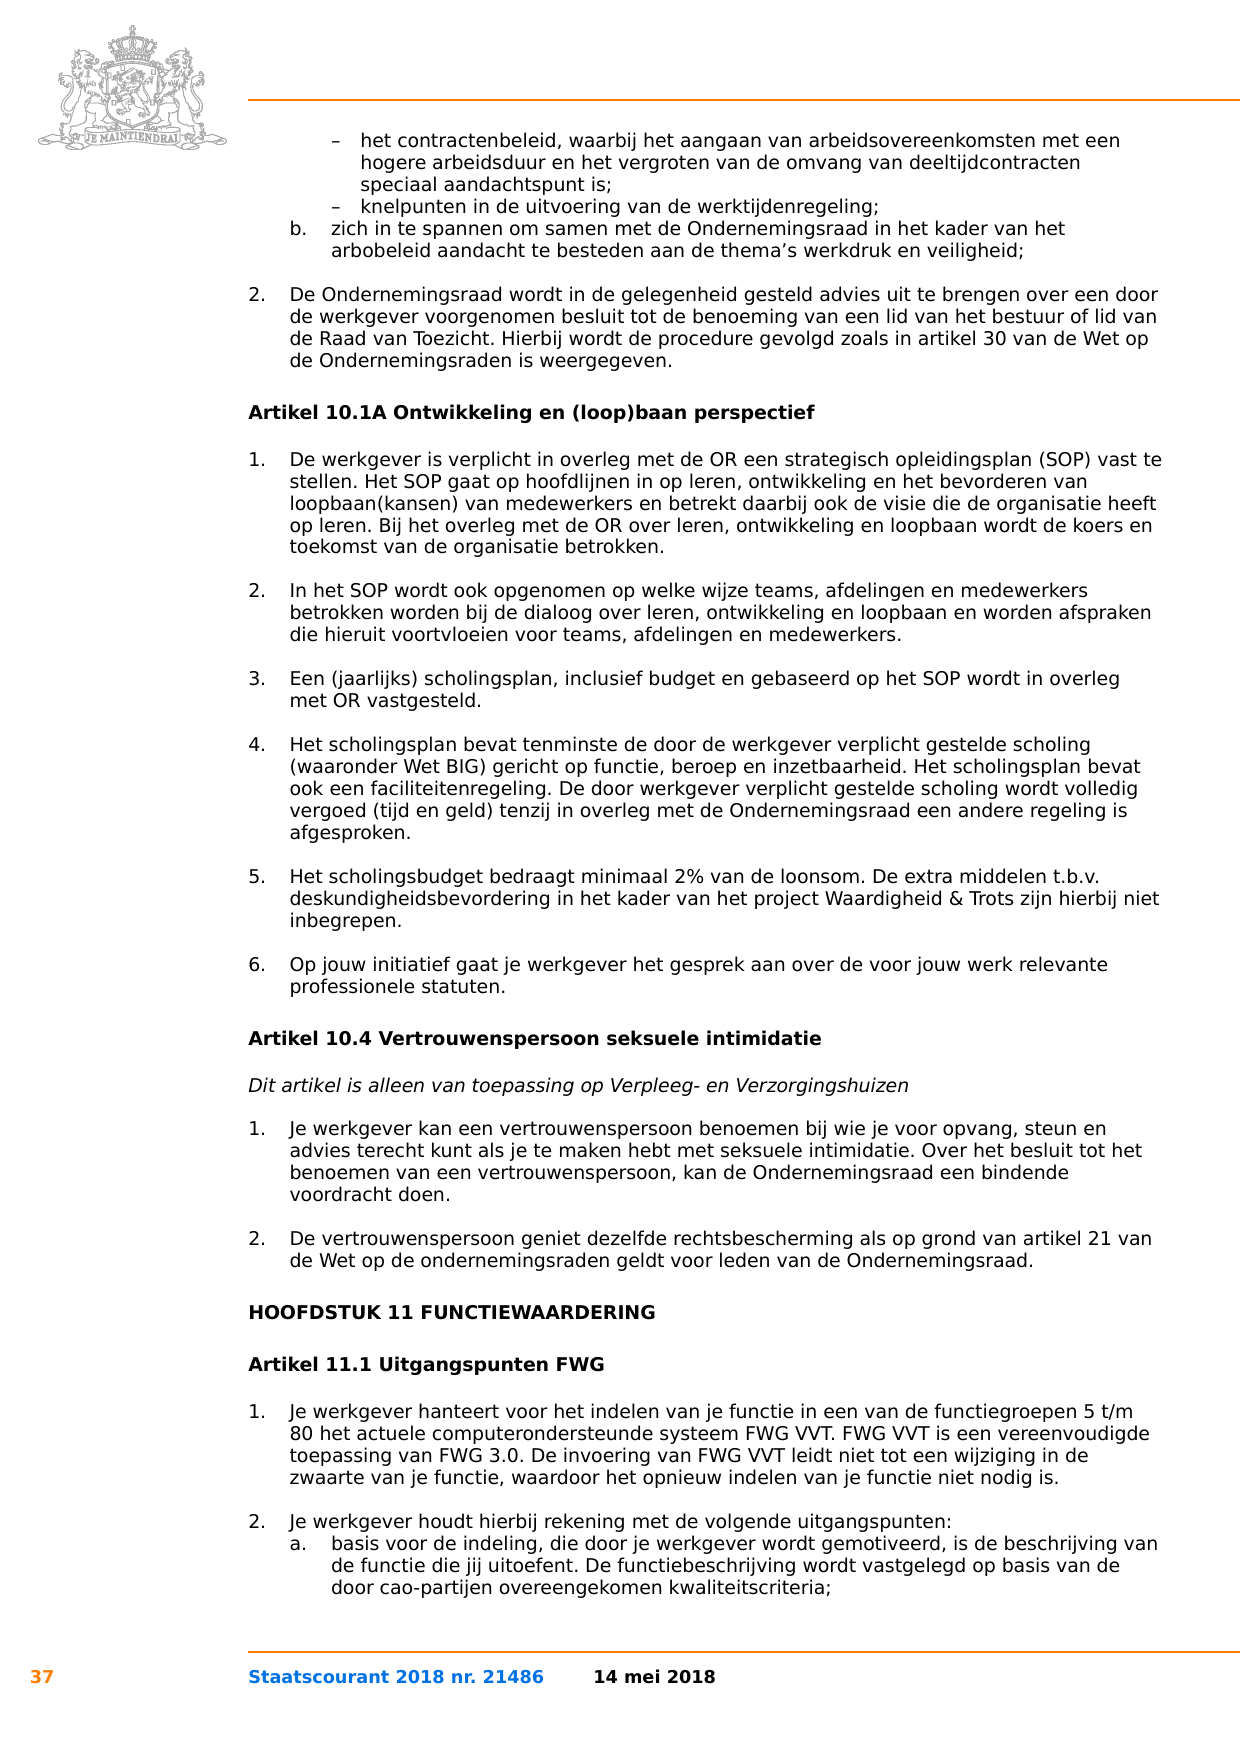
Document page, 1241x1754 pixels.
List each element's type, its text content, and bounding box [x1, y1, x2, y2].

text 3. Een (jaarlijks) scholingsplan, inclusief budget en gebaseerd op het SOP wordt in overleg met OR vastgesteld. [248, 668, 1163, 712]
text 2. Je werkgever houdt hierbij rekening met de volgende uitgangspunten: [248, 1511, 1163, 1533]
subtitle Artikel 11.1 Uitgangspunten FWG [248, 1354, 1163, 1376]
text – het contractenbeleid, waarbij het aangaan van arbeidsovereenkomsten met een hogere arbeidsduur en het vergroten van de omvang van deeltijdcontracten speciaal aandachtspunt is; [331, 130, 1163, 196]
text a. basis voor de indeling, die door je werkgever wordt gemotiveerd, is de beschrijving van de functie die jij uitoefent. De functiebeschrijving wordt vastgelegd op basis van de door cao-partijen overeengekomen kwaliteitscriteria; [289, 1533, 1163, 1599]
text 2. De Ondernemingsraad wordt in de gelegenheid gesteld advies uit te brengen over een door de werkgever voorgenomen besluit tot de benoeming van een lid van het bestuur of lid van de Raad van Toezicht. Hierbij wordt de procedure gevolgd zoals in artikel 30 van de Wet op de Ondernemingsraden is weergegeven. [248, 284, 1163, 372]
text 2. In het SOP wordt ook opgenomen op welke wijze teams, afdelingen en medewerkers betrokken worden bij de dialoog over leren, ontwikkeling en loopbaan en worden afspraken die hieruit voortvloeien voor teams, afdelingen en medewerkers. [248, 580, 1163, 646]
subtitle HOOFDSTUK 11 FUNCTIEWAARDERING [248, 1302, 1163, 1324]
text 5. Het scholingsbudget bedraagt minimaal 2% van de loonsom. De extra middelen t.b.v. deskundigheidsbevordering in het kader van het project Waardigheid & Trots zijn hierbij niet inbegrepen. [248, 866, 1163, 932]
text 2. De vertrouwenspersoon geniet dezelfde rechtsbescherming als op grond van artikel 21 van de Wet op de ondernemingsraden geldt voor leden van de Ondernemingsraad. [248, 1228, 1163, 1272]
text – knelpunten in de uitvoering van de werktijdenregeling; [331, 196, 1163, 218]
text 1. Je werkgever hanteert voor het indelen van je functie in een van de functiegroepen 5 t/m 80 het actuele computerondersteunde systeem FWG VVT. FWG VVT is een vereenvoudigde toepassing van FWG 3.0. De invoering van FWG VVT leidt niet tot een wijziging in de zwaarte van je functie, waardoor het opnieuw indelen van je functie niet nodig is. [248, 1401, 1163, 1489]
subtitle Dit artikel is alleen van toepassing op Verpleeg- en Verzorgingshuizen [248, 1074, 1163, 1096]
text 6. Op jouw initiatief gaat je werkgever het gesprek aan over de voor jouw werk relevante professionele statuten. [248, 953, 1163, 997]
subtitle Artikel 10.4 Vertrouwenspersoon seksuele intimidatie [248, 1027, 1163, 1049]
picture [38, 25, 227, 150]
text 1. Je werkgever kan een vertrouwenspersoon benoemen bij wie je voor opvang, steun en advies terecht kunt als je te maken hebt met seksuele intimidatie. Over het besluit tot het benoemen van een vertrouwenspersoon, kan de Ondernemingsraad een bindende voordracht doen. [248, 1118, 1163, 1206]
text b. zich in te spannen om samen met de Ondernemingsraad in het kader van het arbobeleid aandacht te besteden aan de thema’s werkdruk en veiligheid; [289, 218, 1163, 262]
subtitle Artikel 10.1A Ontwikkeling en (loop)baan perspectief [248, 402, 1163, 423]
text 4. Het scholingsplan bevat tenminste de door de werkgever verplicht gestelde scholing (waaronder Wet BIG) gericht op functie, beroep en inzetbaarheid. Het scholingsplan bevat ook een faciliteitenregeling. De door werkgever verplicht gestelde scholing wordt volledig vergoed (tijd en geld) tenzij in overleg met de Ondernemingsraad een andere regeling is afgesproken. [248, 734, 1163, 844]
text 1. De werkgever is verplicht in overleg met de OR een strategisch opleidingsplan (SOP) vast te stellen. Het SOP gaat op hoofdlijnen in op leren, ontwikkeling en het bevorderen van loopbaan(kansen) van medewerkers en betrekt daarbij ook de visie die de organisatie heeft op leren. Bij het overleg met de OR over leren, ontwikkeling en loopbaan wordt de koers en toekomst van de organisatie betrokken. [248, 448, 1163, 558]
